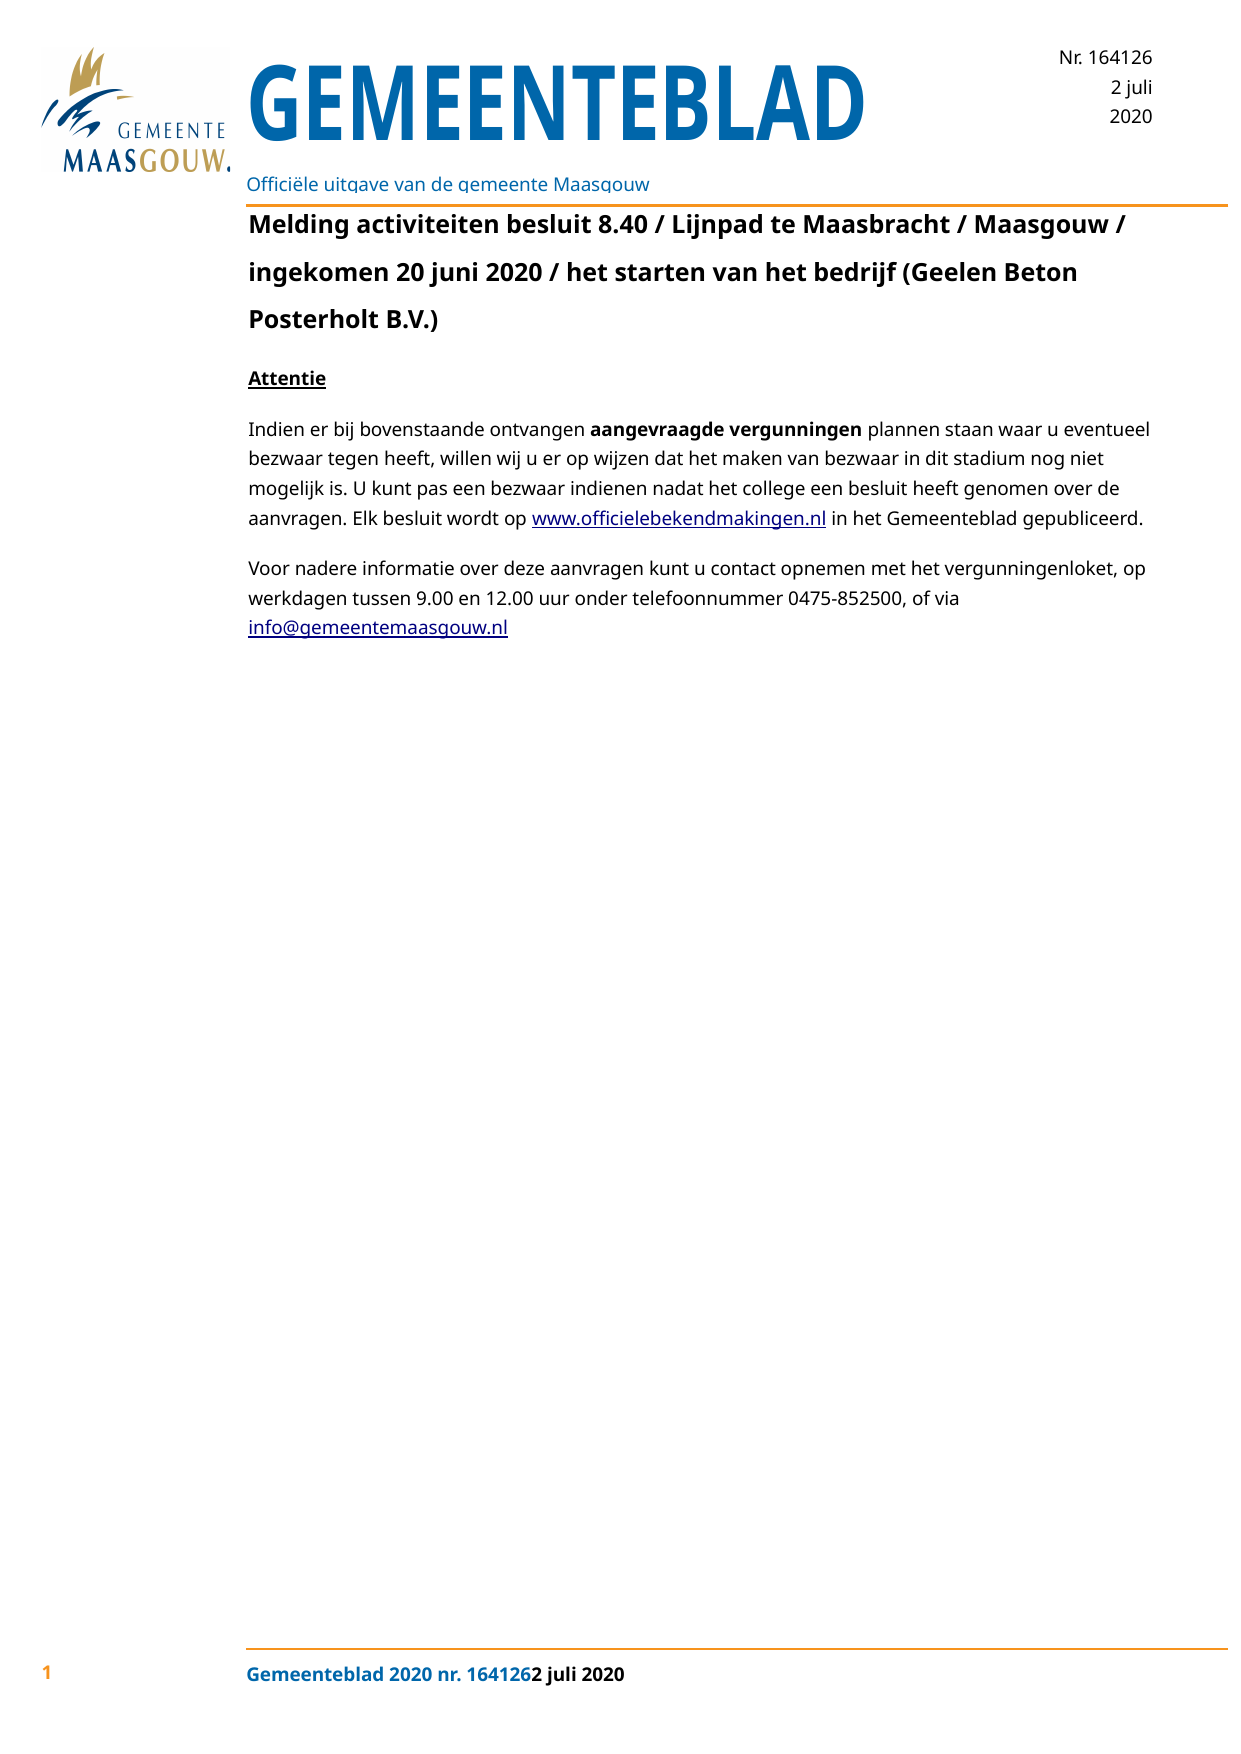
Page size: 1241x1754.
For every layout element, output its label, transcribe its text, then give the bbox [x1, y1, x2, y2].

text Voor nadere informatie over deze aanvragen kunt u contact opnemen met het vergunningenloket, op werkdagen tussen 9.00 en 12.00 uur onder telefoonnummer 0475-852500, of via info@gemeentemaasgouw.nl [248, 555, 1152, 640]
text Melding activiteiten besluit 8.40 / Lijnpad te Maasbracht / Maasgouw / ingekomen 20 juni 2020 / het starten van het bedrijf (Geelen Beton Posterholt B.V.) [248, 207, 1152, 336]
text Attentie [248, 366, 1152, 391]
text Indien er bij bovenstaande ontvangen aangevraagde vergunningen plannen staan waar u eventueel bezwaar tegen heeft, willen wij u er op wijzen dat het maken van bezwaar in dit stadium nog niet mogelijk is. U kunt pas een bezwaar indienen nadat het college een besluit heeft genomen over de aanvragen. Elk besluit wordt op www.officielebekendmakingen.nl in het Gemeenteblad gepubliceerd. [248, 416, 1152, 530]
picture [41, 47, 231, 172]
